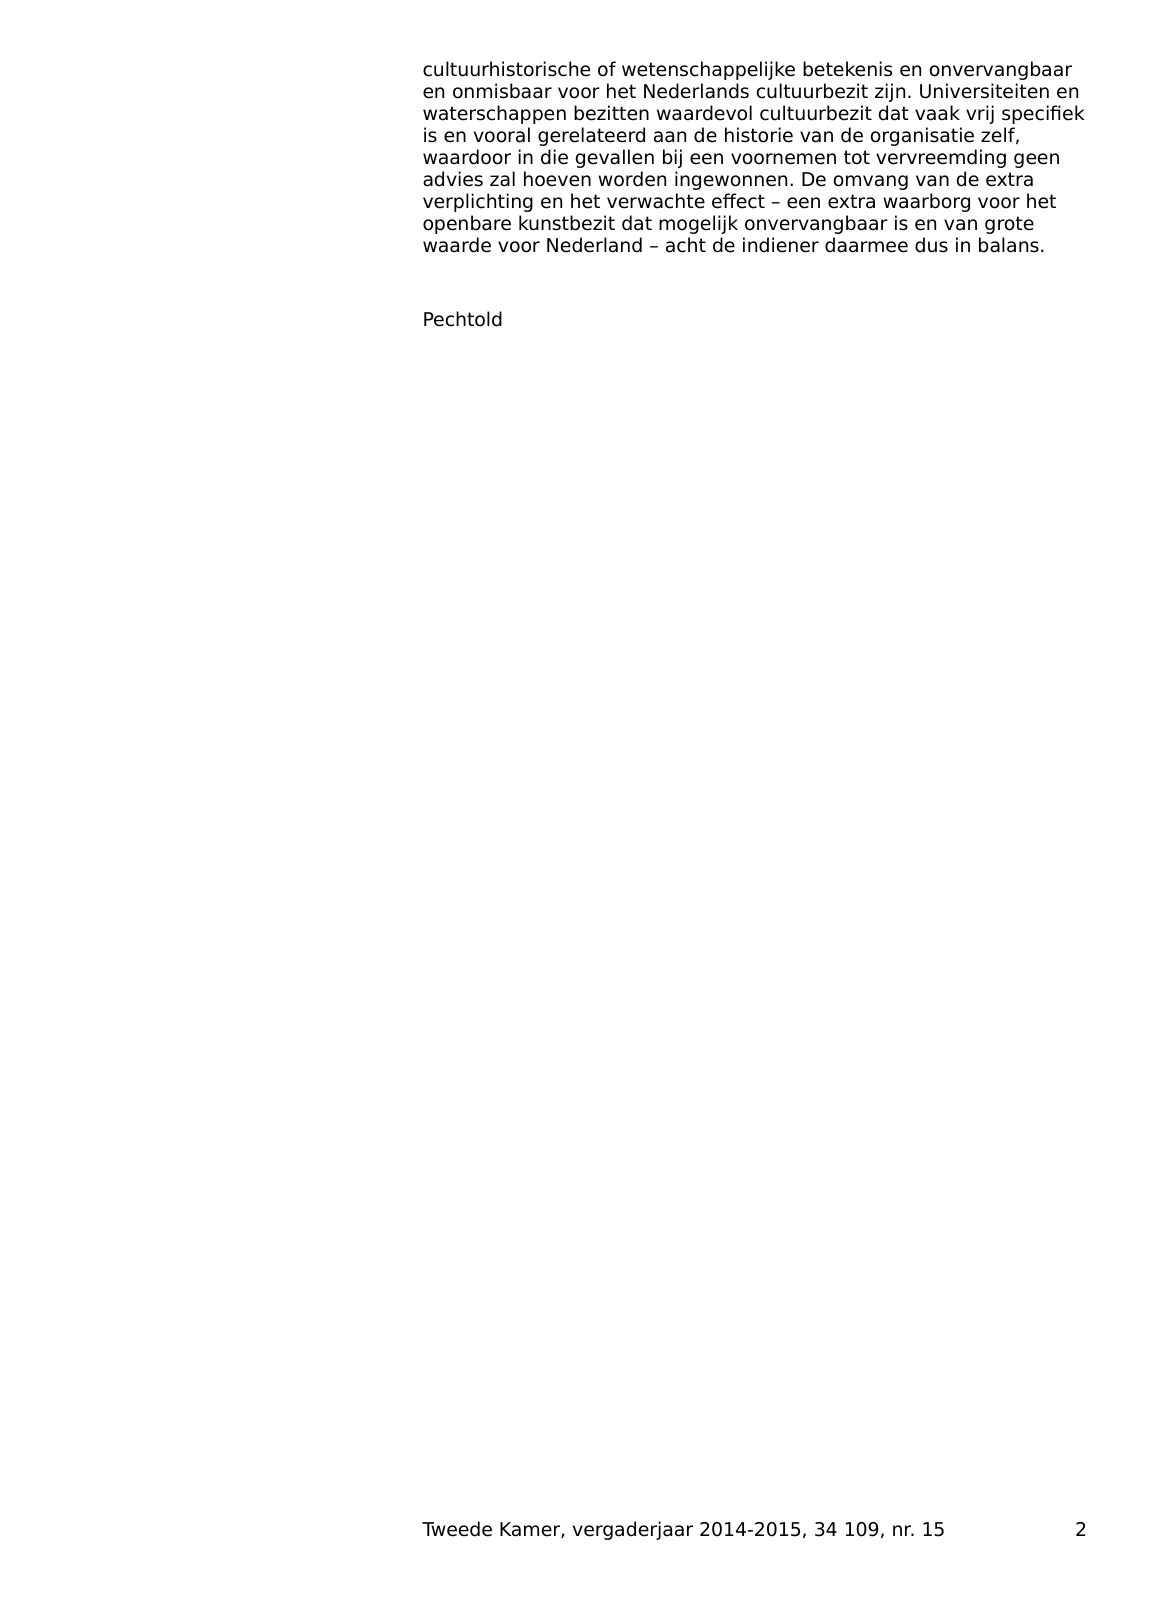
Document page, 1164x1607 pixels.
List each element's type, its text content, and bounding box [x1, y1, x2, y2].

text cultuurhistorische of wetenschappelijke betekenis en onvervangbaar en onmisbaar voor het Nederlands cultuurbezit zijn. Universiteiten en waterschappen bezitten waardevol cultuurbezit dat vaak vrij specifiek is en vooral gerelateerd aan de historie van de organisatie zelf, waardoor in die gevallen bij een voornemen tot vervreemding geen advies zal hoeven worden ingewonnen. De omvang van de extra verplichting en het verwachte effect – een extra waarborg voor het openbare kunstbezit dat mogelijk onvervangbaar is en van grote waarde voor Nederland – acht de indiener daarmee dus in balans. [422, 59, 1087, 257]
text Pechtold [422, 287, 1087, 331]
